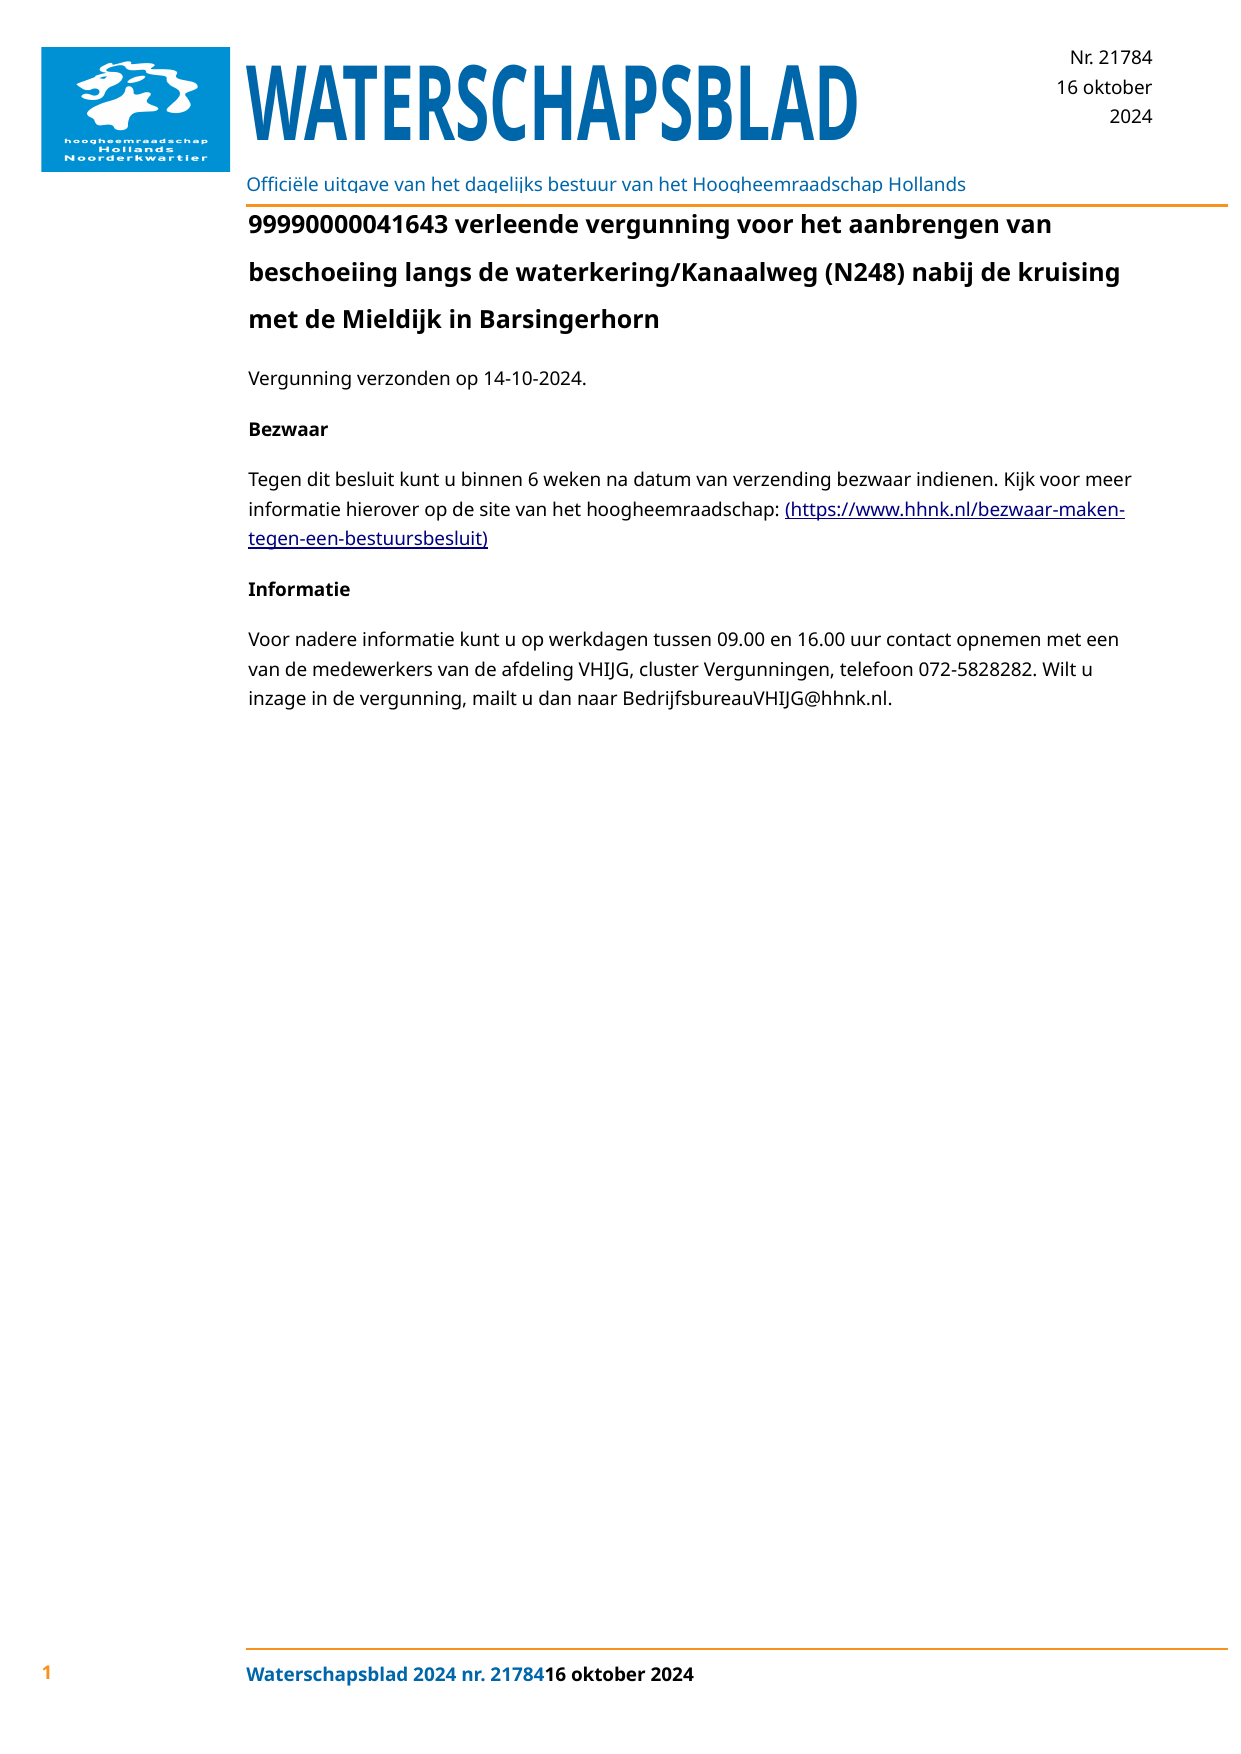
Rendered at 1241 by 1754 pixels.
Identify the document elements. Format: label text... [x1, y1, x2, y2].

text Voor nadere informatie kunt u op werkdagen tussen 09.00 en 16.00 uur contact opnemen met een van de medewerkers van de afdeling VHIJG, cluster Vergunningen, telefoon 072-5828282. Wilt u inzage in de vergunning, mailt u dan naar BedrijfsbureauVHIJG@hhnk.nl. [248, 626, 1152, 711]
text Tegen dit besluit kunt u binnen 6 weken na datum van verzending bezwaar indienen. Kijk voor meer informatie hierover op de site van het hoogheemraadschap: (https://www.hhnk.nl/bezwaar-maken-tegen-een-bestuursbesluit) [248, 466, 1152, 551]
text 99990000041643 verleende vergunning voor het aanbrengen van beschoeiing langs de waterkering/Kanaalweg (N248) nabij de kruising met de Mieldijk in Barsingerhorn [248, 207, 1152, 336]
picture [129, 76, 144, 82]
text Bezwaar [248, 416, 1152, 442]
picture [88, 87, 157, 130]
text Vergunning verzonden op 14-10-2024. [248, 366, 1152, 391]
picture [78, 64, 122, 99]
text Informatie [248, 576, 1152, 602]
picture [118, 62, 197, 112]
